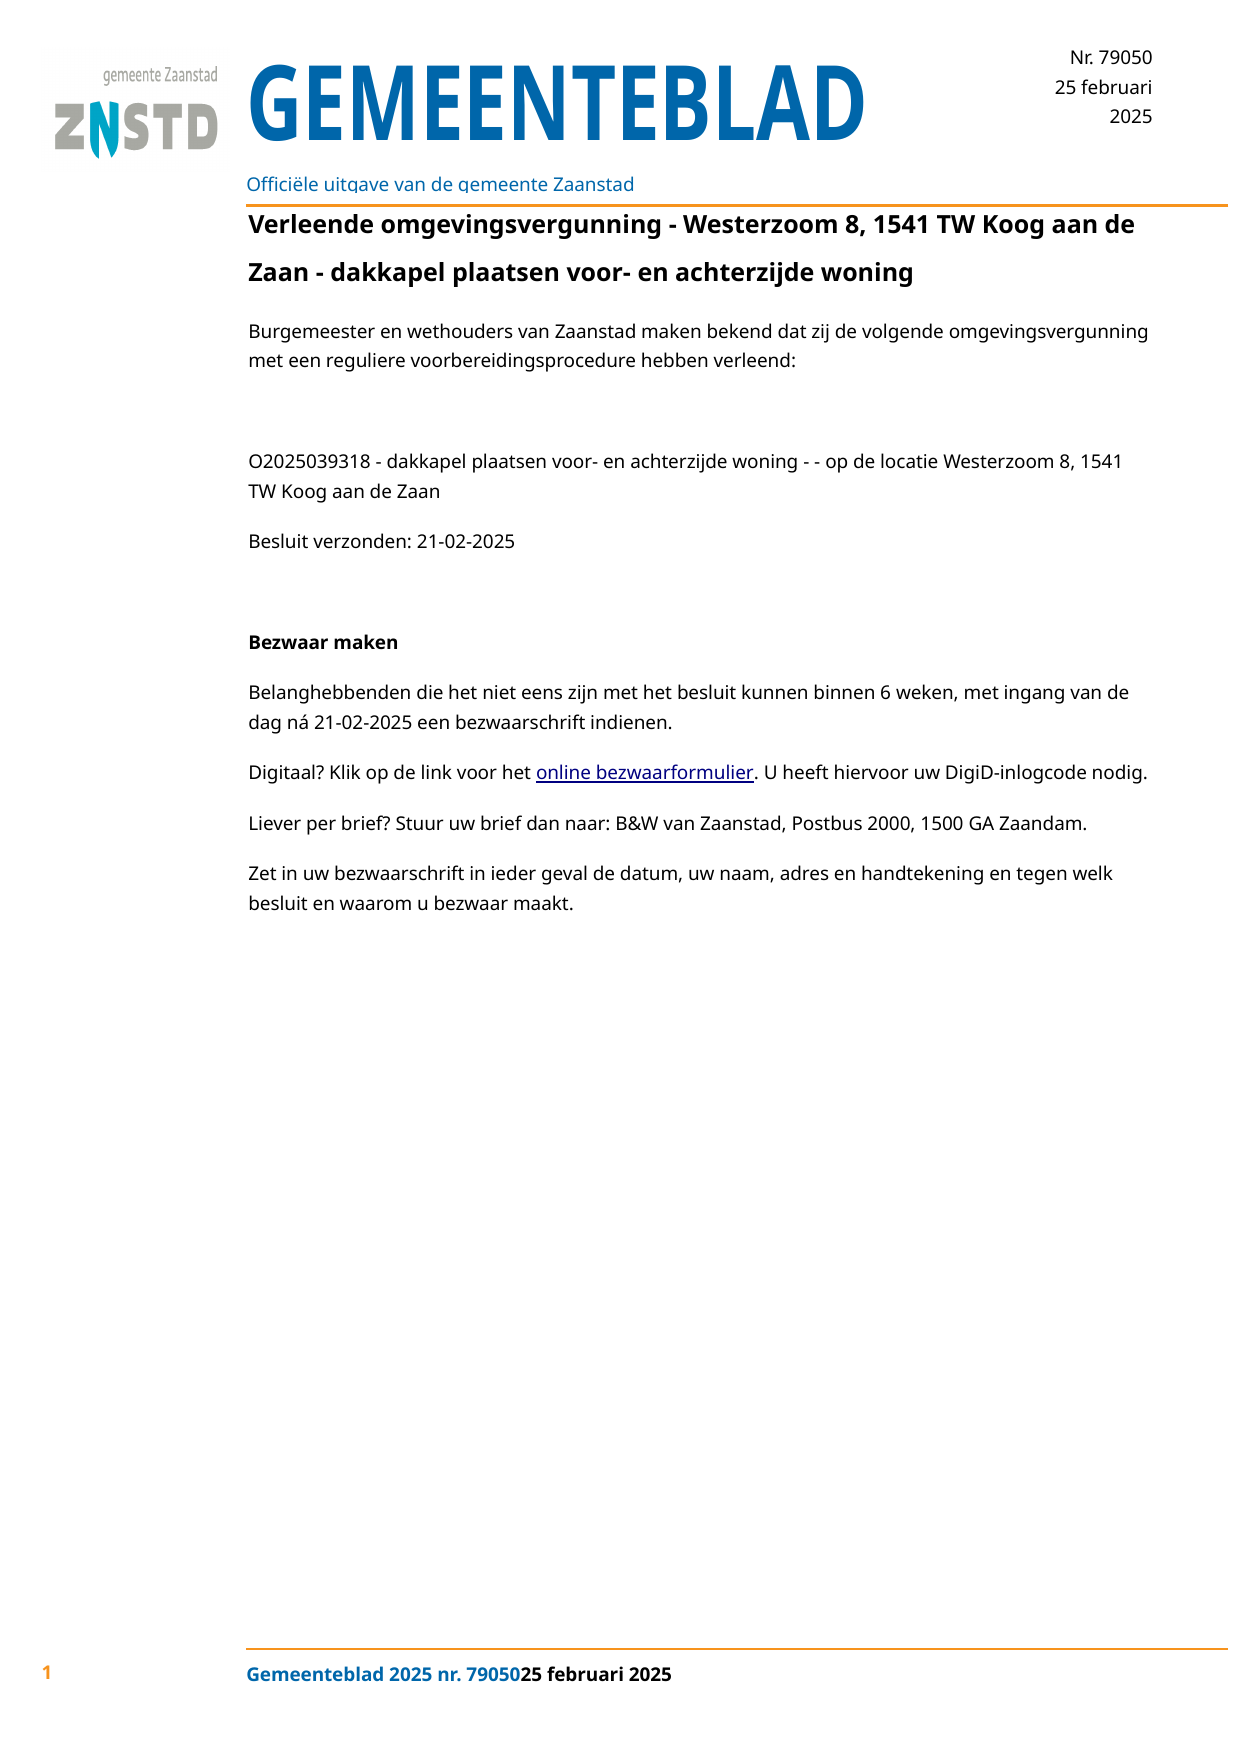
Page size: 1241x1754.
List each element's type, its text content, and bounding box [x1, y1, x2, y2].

text O2025039318 - dakkapel plaatsen voor- en achterzijde woning - - op de locatie Westerzoom 8, 1541 TW Koog aan de Zaan [248, 448, 1152, 504]
text Digitaal? Klik op de link voor het online bezwaarformulier. U heeft hiervoor uw DigiD-inlogcode nodig. [248, 759, 1152, 785]
text Belanghebbenden die het niet eens zijn met het besluit kunnen binnen 6 weken, met ingang van de dag ná 21-02-2025 een bezwaarschrift indienen. [248, 679, 1152, 735]
text Verleende omgevingsvergunning - Westerzoom 8, 1541 TW Koog aan de Zaan - dakkapel plaatsen voor- en achterzijde woning [248, 207, 1152, 288]
text Besluit verzonden: 21-02-2025 [248, 528, 1152, 554]
text Burgemeester en wethouders van Zaanstad maken bekend dat zij de volgende omgevingsvergunning met een reguliere voorbereidingsprocedure hebben verleend: [248, 318, 1152, 373]
picture [41, 47, 231, 172]
text Bezwaar maken [248, 629, 1152, 655]
text Zet in uw bezwaarschrift in ieder geval de datum, uw naam, adres en handtekening en tegen welk besluit en waarom u bezwaar maakt. [248, 860, 1152, 916]
text Liever per brief? Stuur uw brief dan naar: B&W van Zaanstad, Postbus 2000, 1500 GA Zaandam. [248, 810, 1152, 836]
